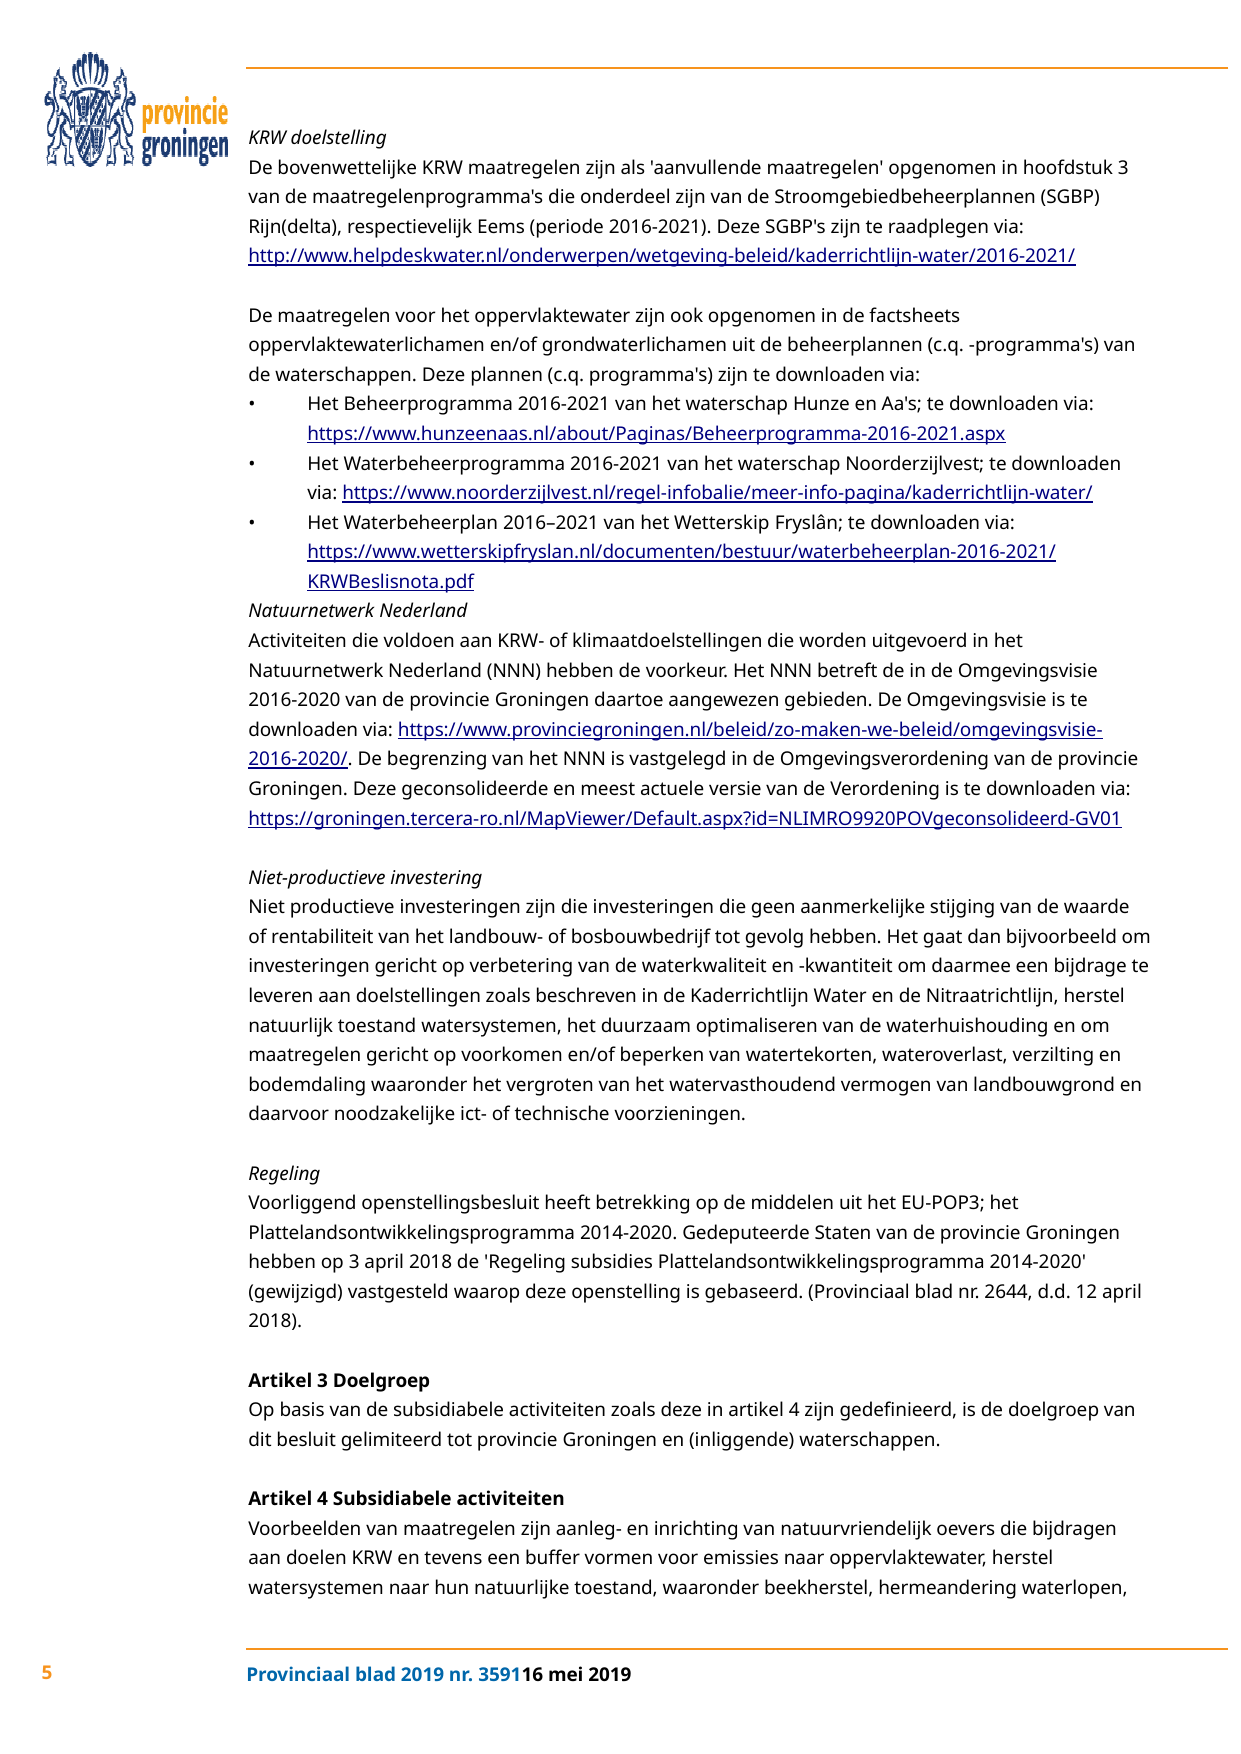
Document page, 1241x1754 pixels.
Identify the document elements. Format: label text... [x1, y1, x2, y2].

text Artikel 4 Subsidiabele activiteiten [248, 1485, 1152, 1511]
text Voorbeelden van maatregelen zijn aanleg- en inrichting van natuurvriendelijk oevers die bijdragen aan doelen KRW en tevens een buffer vormen voor emissies naar oppervlaktewater, herstel watersystemen naar hun natuurlijke toestand, waaronder beekherstel, hermeandering waterlopen, [248, 1515, 1152, 1600]
list Het Waterbeheerprogramma 2016-2021 van het waterschap Noorderzijlvest; te downloaden via: https://www.noorderzijlvest.nl/regel-infobalie/meer-info-pagina/kaderrichtlijn-water/ [248, 450, 1152, 505]
text Niet productieve investeringen zijn die investeringen die geen aanmerkelijke stijging van de waarde of rentabiliteit van het landbouw- of bosbouwbedrijf tot gevolg hebben. Het gaat dan bijvoorbeeld om investeringen gericht op verbetering van de waterkwaliteit en -kwantiteit om daarmee een bijdrage te leveren aan doelstellingen zoals beschreven in de Kaderrichtlijn Water en de Nitraatrichtlijn, herstel natuurlijk toestand watersystemen, het duurzaam optimaliseren van de waterhuishouding en om maatregelen gericht op voorkomen en/of beperken van watertekorten, wateroverlast, verzilting en bodemdaling waaronder het vergroten van het watervasthoudend vermogen van landbouwgrond en daarvoor noodzakelijke ict- of technische voorzieningen. [248, 893, 1152, 1126]
text Niet-productieve investering [248, 864, 1152, 890]
text Activiteiten die voldoen aan KRW- of klimaatdoelstellingen die worden uitgevoerd in het Natuurnetwerk Nederland (NNN) hebben de voorkeur. Het NNN betreft de in de Omgevingsvisie 2016-2020 van de provincie Groningen daartoe aangewezen gebieden. De Omgevingsvisie is te downloaden via: https://www.provinciegroningen.nl/beleid/zo-maken-we-beleid/omgevingsvisie-2016-2020/. De begrenzing van het NNN is vastgelegd in de Omgevingsverordening van de provincie Groningen. Deze geconsolideerde en meest actuele versie van de Verordening is te downloaden via: https://groningen.tercera-ro.nl/MapViewer/Default.aspx?id=NLIMRO9920POVgeconsolideerd-GV01 [248, 627, 1152, 831]
text Natuurnetwerk Nederland [248, 598, 1152, 623]
text Voorliggend openstellingsbesluit heeft betrekking op de middelen uit het EU-POP3; het Plattelandsontwikkelingsprogramma 2014-2020. Gedeputeerde Staten van de provincie Groningen hebben op 3 april 2018 de 'Regeling subsidies Plattelandsontwikkelingsprogramma 2014-2020' (gewijzigd) vastgesteld waarop deze openstelling is gebaseerd. (Provinciaal blad nr. 2644, d.d. 12 april 2018). [248, 1189, 1152, 1333]
list Het Waterbeheerplan 2016–2021 van het Wetterskip Fryslân; te downloaden via: https://www.wetterskipfryslan.nl/documenten/bestuur/waterbeheerplan-2016-2021/KRWBeslisnota.pdf [248, 509, 1152, 594]
picture [41, 47, 231, 172]
text De bovenwettelijke KRW maatregelen zijn als 'aanvullende maatregelen' opgenomen in hoofdstuk 3 van de maatregelenprogramma's die onderdeel zijn van de Stroomgebiedbeheerplannen (SGBP) Rijn(delta), respectievelijk Eems (periode 2016-2021). Deze SGBP's zijn te raadplegen via: http://www.helpdeskwater.nl/onderwerpen/wetgeving-beleid/kaderrichtlijn-water/2016-2021/ [248, 154, 1152, 268]
text Op basis van de subsidiabele activiteiten zoals deze in artikel 4 zijn gedefinieerd, is de doelgroep van dit besluit gelimiteerd tot provincie Groningen en (inliggende) waterschappen. [248, 1396, 1152, 1452]
text KRW doelstelling [248, 124, 1152, 150]
text Regeling [248, 1160, 1152, 1186]
list Het Beheerprogramma 2016-2021 van het waterschap Hunze en Aa's; te downloaden via: https://www.hunzeenaas.nl/about/Paginas/Beheerprogramma-2016-2021.aspx [248, 391, 1152, 446]
text De maatregelen voor het oppervlaktewater zijn ook opgenomen in de factsheets oppervlaktewaterlichamen en/of grondwaterlichamen uit de beheerplannen (c.q. -programma's) van de waterschappen. Deze plannen (c.q. programma's) zijn te downloaden via: [248, 302, 1152, 387]
text Artikel 3 Doelgroep [248, 1367, 1152, 1393]
